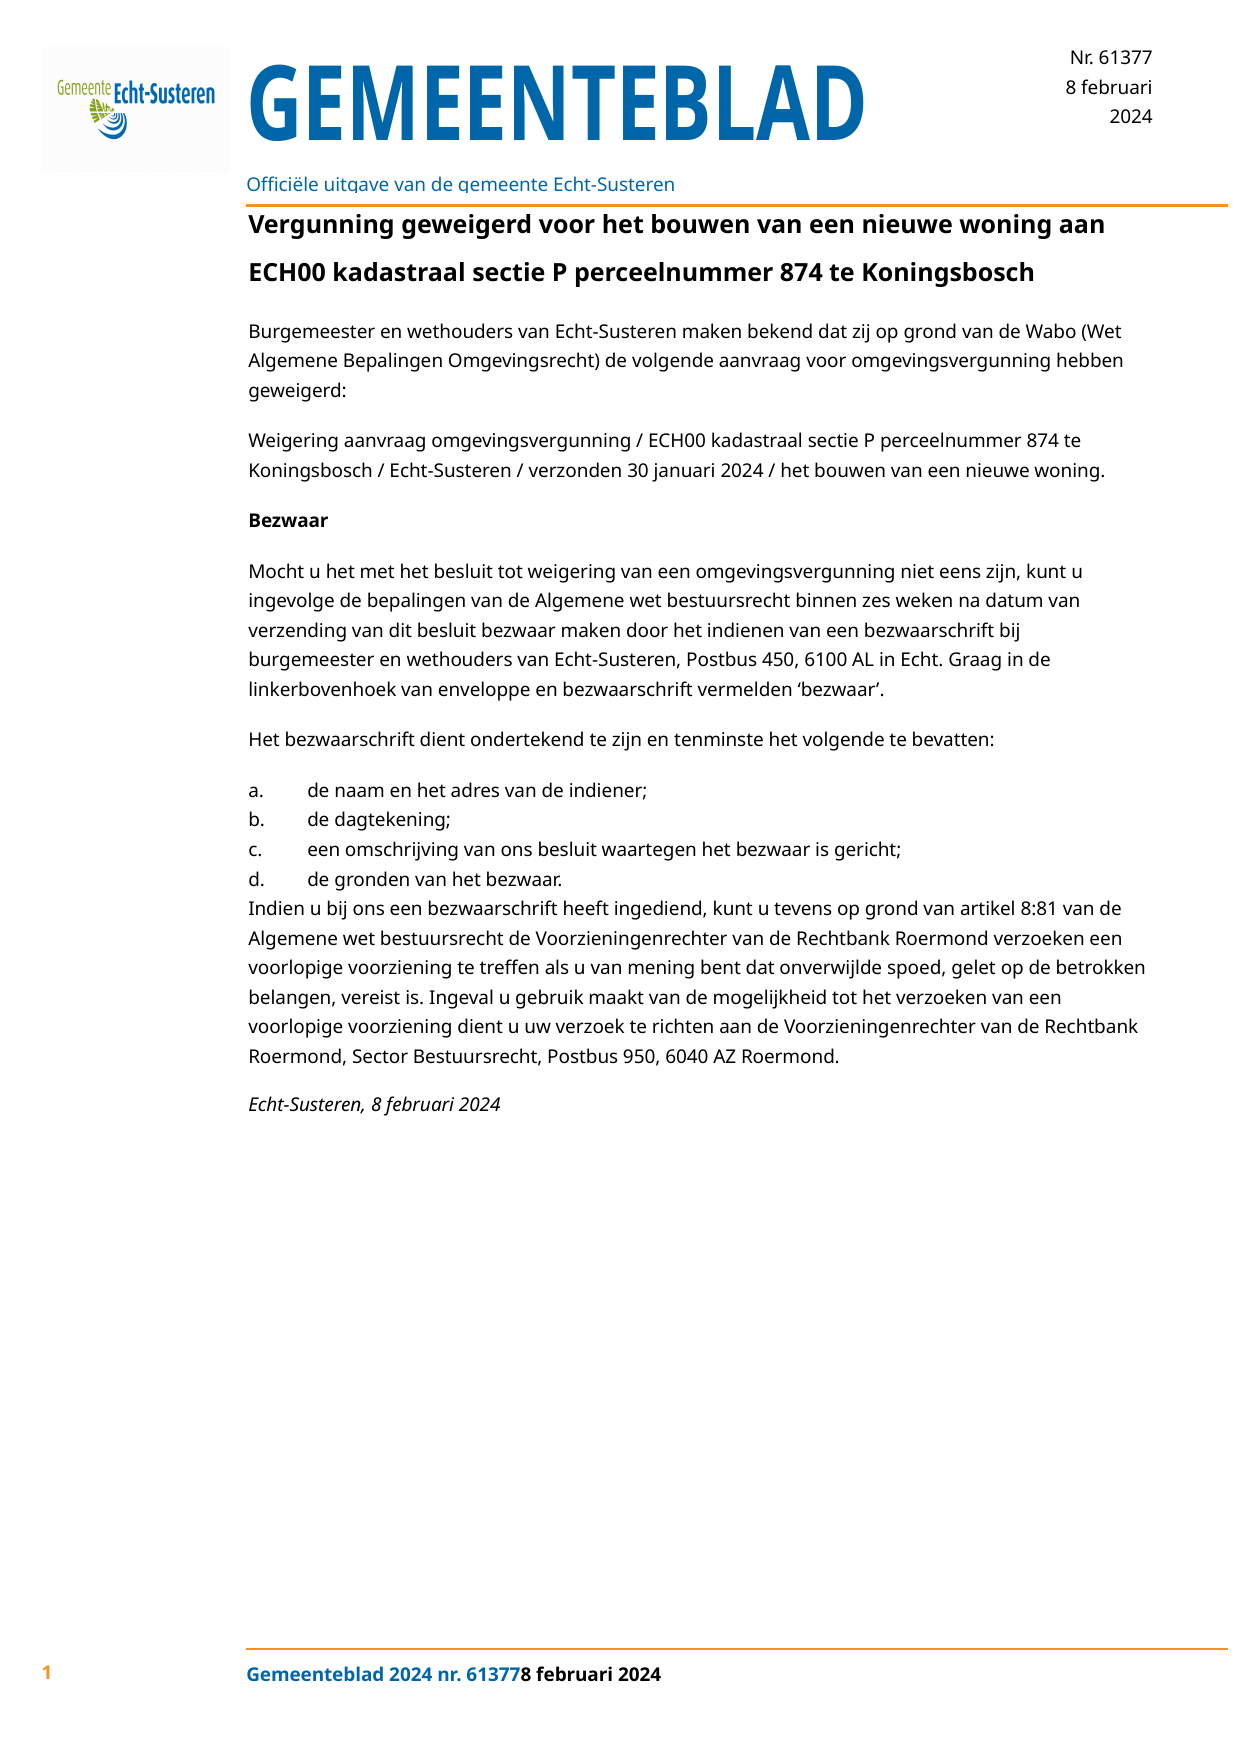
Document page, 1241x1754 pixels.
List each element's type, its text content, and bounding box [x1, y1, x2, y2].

text Indien u bij ons een bezwaarschrift heeft ingediend, kunt u tevens op grond van artikel 8:81 van de Algemene wet bestuursrecht de Voorzieningenrechter van de Rechtbank Roermond verzoeken een voorlopige voorziening te treffen als u van mening bent dat onverwijlde spoed, gelet op de betrokken belangen, vereist is. Ingeval u gebruik maakt van de mogelijkheid tot het verzoeken van een voorlopige voorziening dient u uw verzoek te richten aan de Voorzieningenrechter van de Rechtbank Roermond, Sector Bestuursrecht, Postbus 950, 6040 AZ Roermond. [248, 895, 1152, 1069]
text Bezwaar [248, 507, 1152, 533]
text Echt-Susteren, 8 februari 2024 [248, 1091, 1152, 1117]
text Vergunning geweigerd voor het bouwen van een nieuwe woning aan ECH00 kadastraal sectie P perceelnummer 874 te Koningsbosch [248, 207, 1152, 288]
text Weigering aanvraag omgevingsvergunning / ECH00 kadastraal sectie P perceelnummer 874 te Koningsbosch / Echt-Susteren / verzonden 30 januari 2024 / het bouwen van een nieuwe woning. [248, 427, 1152, 483]
text Burgemeester en wethouders van Echt-Susteren maken bekend dat zij op grond van de Wabo (Wet Algemene Bepalingen Omgevingsrecht) de volgende aanvraag voor omgevingsvergunning hebben geweigerd: [248, 318, 1152, 403]
text Mocht u het met het besluit tot weigering van een omgevingsvergunning niet eens zijn, kunt u ingevolge de bepalingen van de Algemene wet bestuursrecht binnen zes weken na datum van verzending van dit besluit bezwaar maken door het indienen van een bezwaarschrift bij burgemeester en wethouders van Echt-Susteren, Postbus 450, 6100 AL in Echt. Graag in de linkerbovenhoek van enveloppe en bezwaarschrift vermelden ‘bezwaar’. [248, 558, 1152, 702]
list de dagtekening; [248, 807, 1152, 832]
picture [41, 47, 231, 172]
text Het bezwaarschrift dient ondertekend te zijn en tenminste het volgende te bevatten: [248, 727, 1152, 752]
list de gronden van het bezwaar. [248, 866, 1152, 892]
list de naam en het adres van de indiener; [248, 777, 1152, 803]
list een omschrijving van ons besluit waartegen het bezwaar is gericht; [248, 836, 1152, 862]
